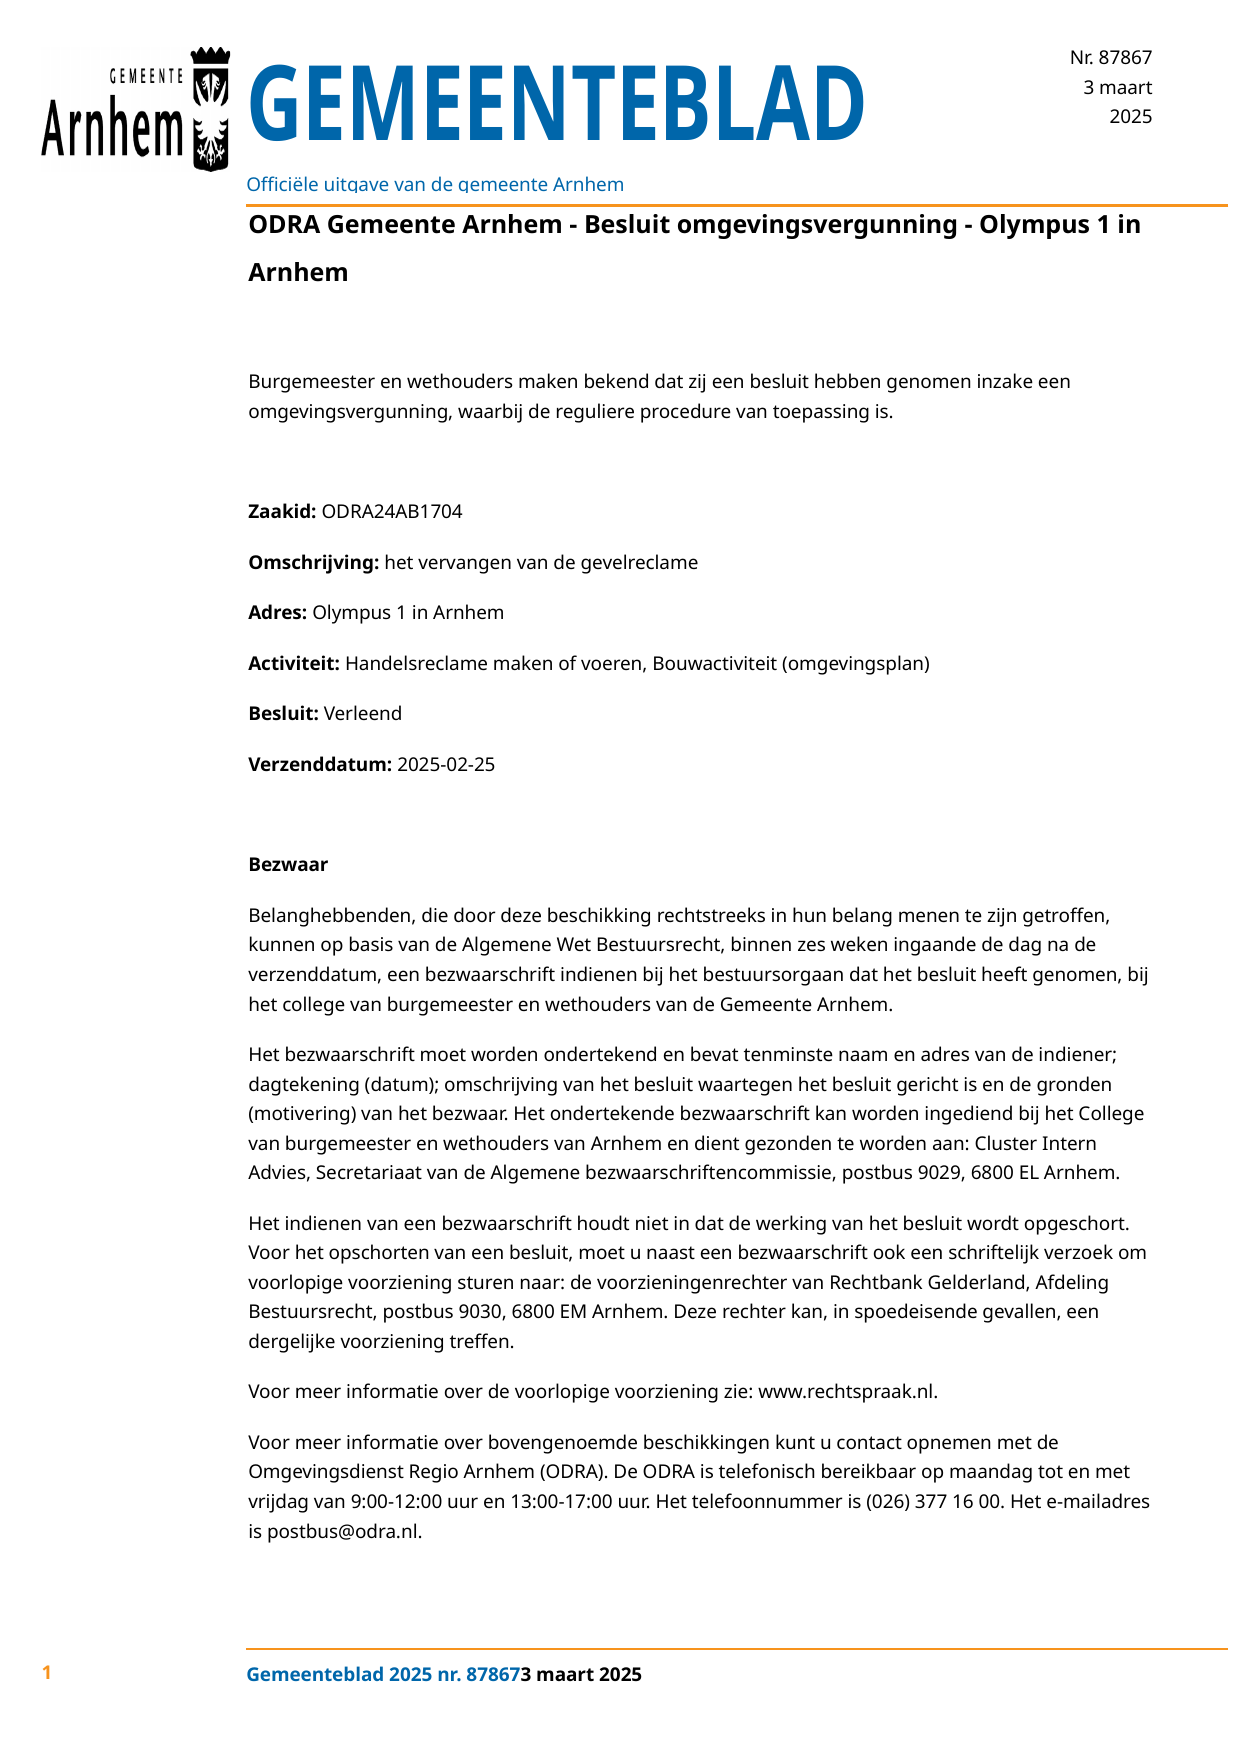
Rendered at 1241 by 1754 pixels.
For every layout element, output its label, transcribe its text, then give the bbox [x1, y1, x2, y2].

text Het bezwaarschrift moet worden ondertekend en bevat tenminste naam en adres van de indiener; dagtekening (datum); omschrijving van het besluit waartegen het besluit gericht is en de gronden (motivering) van het bezwaar. Het ondertekende bezwaarschrift kan worden ingediend bij het College van burgemeester en wethouders van Arnhem en dient gezonden te worden aan: Cluster Intern Advies, Secretariaat van de Algemene bezwaarschriftencommissie, postbus 9029, 6800 EL Arnhem. [248, 1041, 1152, 1185]
text Adres: Olympus 1 in Arnhem [248, 599, 1152, 625]
text ODRA Gemeente Arnhem - Besluit omgevingsvergunning - Olympus 1 in Arnhem [248, 207, 1152, 288]
text Zaakid: ODRA24AB1704 [248, 499, 1152, 524]
picture [41, 47, 231, 172]
text Bezwaar [248, 852, 1152, 877]
text Belanghebbenden, die door deze beschikking rechtstreeks in hun belang menen te zijn getroffen, kunnen op basis van de Algemene Wet Bestuursrecht, binnen zes weken ingaande de dag na de verzenddatum, een bezwaarschrift indienen bij het bestuursorgaan dat het besluit heeft genomen, bij het college van burgemeester en wethouders van de Gemeente Arnhem. [248, 902, 1152, 1017]
text Besluit: Verleend [248, 700, 1152, 726]
text Voor meer informatie over bovengenoemde beschikkingen kunt u contact opnemen met de Omgevingsdienst Regio Arnhem (ODRA). De ODRA is telefonisch bereikbaar op maandag tot en met vrijdag van 9:00-12:00 uur en 13:00-17:00 uur. Het telefoonnummer is (026) 377 16 00. Het e-mailadres is postbus@odra.nl. [248, 1429, 1152, 1544]
text Verzenddatum: 2025-02-25 [248, 751, 1152, 777]
text Omschrijving: het vervangen van de gevelreclame [248, 549, 1152, 575]
text Voor meer informatie over de voorlopige voorziening zie: www.rechtspraak.nl. [248, 1379, 1152, 1404]
text Activiteit: Handelsreclame maken of voeren, Bouwactiviteit (omgevingsplan) [248, 650, 1152, 676]
text Het indienen van een bezwaarschrift houdt niet in dat de werking van het besluit wordt opgeschort. Voor het opschorten van een besluit, moet u naast een bezwaarschrift ook een schriftelijk verzoek om voorlopige voorziening sturen naar: de voorzieningenrechter van Rechtbank Gelderland, Afdeling Bestuursrecht, postbus 9030, 6800 EM Arnhem. Deze rechter kan, in spoedeisende gevallen, een dergelijke voorziening treffen. [248, 1210, 1152, 1354]
text Burgemeester en wethouders maken bekend dat zij een besluit hebben genomen inzake een omgevingsvergunning, waarbij de reguliere procedure van toepassing is. [248, 368, 1152, 424]
